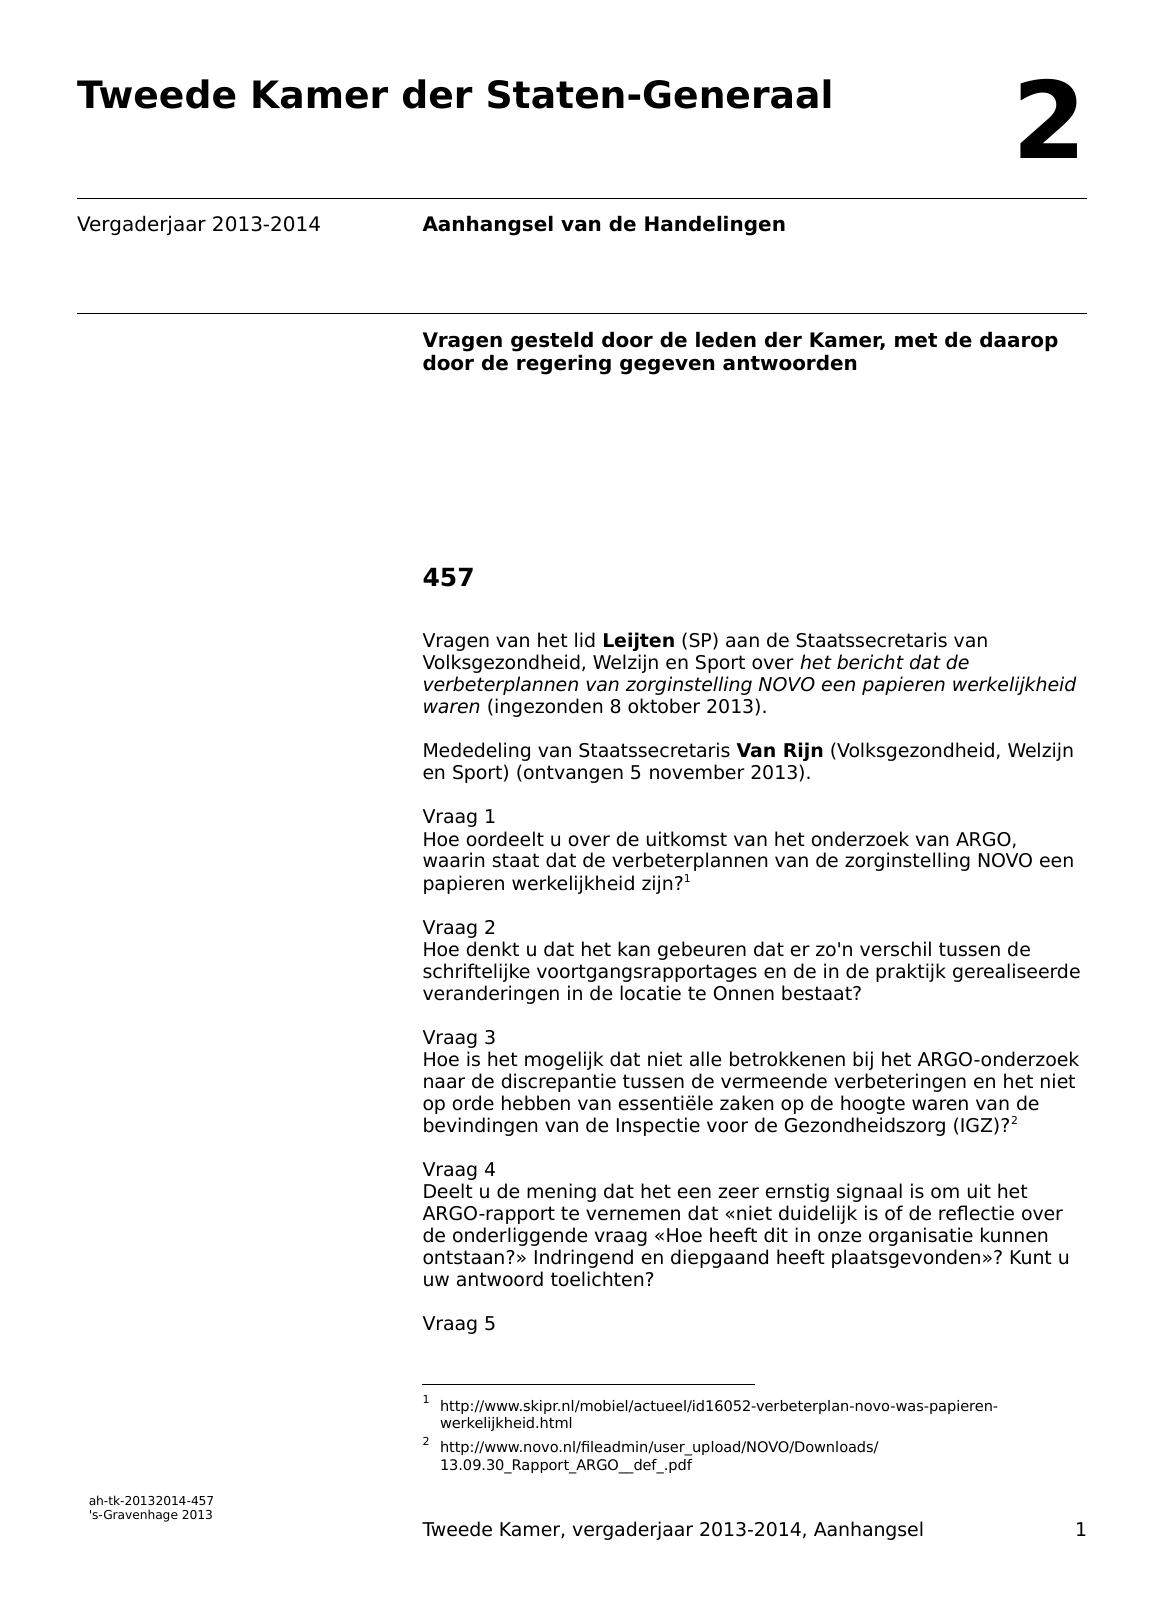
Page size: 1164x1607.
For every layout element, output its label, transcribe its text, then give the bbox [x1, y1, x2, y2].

text Deelt u de mening dat het een zeer ernstig signaal is om uit het ARGO-rapport te vernemen dat «niet duidelijk is of de reflectie over de onderliggende vraag «Hoe heeft dit in onze organisatie kunnen ontstaan?» Indringend en diepgaand heeft plaatsgevonden»? Kunt u uw antwoord toelichten? [422, 1181, 1087, 1291]
text Hoe denkt u dat het kan gebeuren dat er zo'n verschil tussen de schriftelijke voortgangsrapportages en de in de praktijk gerealiseerde veranderingen in de locatie te Onnen bestaat? [422, 938, 1087, 1004]
text 457 [422, 563, 1087, 592]
table_header 2 [886, 59, 1087, 198]
text Vraag 3 [422, 1027, 1087, 1049]
table_cell Vragen gesteld door de leden der Kamer, met de daarop door de regering gegeven antwoorden [422, 314, 1087, 375]
table_cell [77, 314, 422, 375]
table_header Tweede Kamer der Staten-Generaal [77, 59, 886, 198]
text Hoe oordeelt u over de uitkomst van het onderzoek van ARGO, waarin staat dat de verbeterplannen van de zorginstelling NOVO een papieren werkelijkheid zijn? [422, 828, 1087, 894]
text Vraag 1 [422, 806, 1087, 828]
text Vraag 2 [422, 917, 1087, 938]
text Vraag 5 [422, 1313, 1087, 1335]
text ah-tk-20132014-457 [88, 1494, 323, 1508]
text Mededeling van Staatssecretaris Van Rijn (Volksgezondheid, Welzijn en Sport) (ontvangen 5 november 2013). [422, 740, 1087, 784]
text Vragen van het lid Leijten (SP) aan de Staatssecretaris van Volksgezondheid, Welzijn en Sport over het bericht dat de verbeterplannen van zorginstelling NOVO een papieren werkelijkheid waren (ingezonden 8 oktober 2013). [422, 630, 1087, 718]
text 's-Gravenhage 2013 [88, 1508, 323, 1522]
table_cell Aanhangsel van de Handelingen [422, 199, 1087, 313]
text Vraag 4 [422, 1159, 1087, 1181]
text http://www.skipr.nl/mobiel/actueel/id16052-verbeterplan-novo-was-papieren-werkelijkheid.html [422, 1393, 1087, 1432]
text http://www.novo.nl/fileadmin/user_upload/NOVO/Downloads/13.09.30_Rapport_ARGO__def_.pdf [422, 1435, 1087, 1474]
table_cell Vergaderjaar 2013-2014 [77, 199, 422, 313]
text Hoe is het mogelijk dat niet alle betrokkenen bij het ARGO-onderzoek naar de discrepantie tussen de vermeende verbeteringen en het niet op orde hebben van essentiële zaken op de hoogte waren van de bevindingen van de Inspectie voor de Gezondheidszorg (IGZ)? [422, 1049, 1087, 1137]
